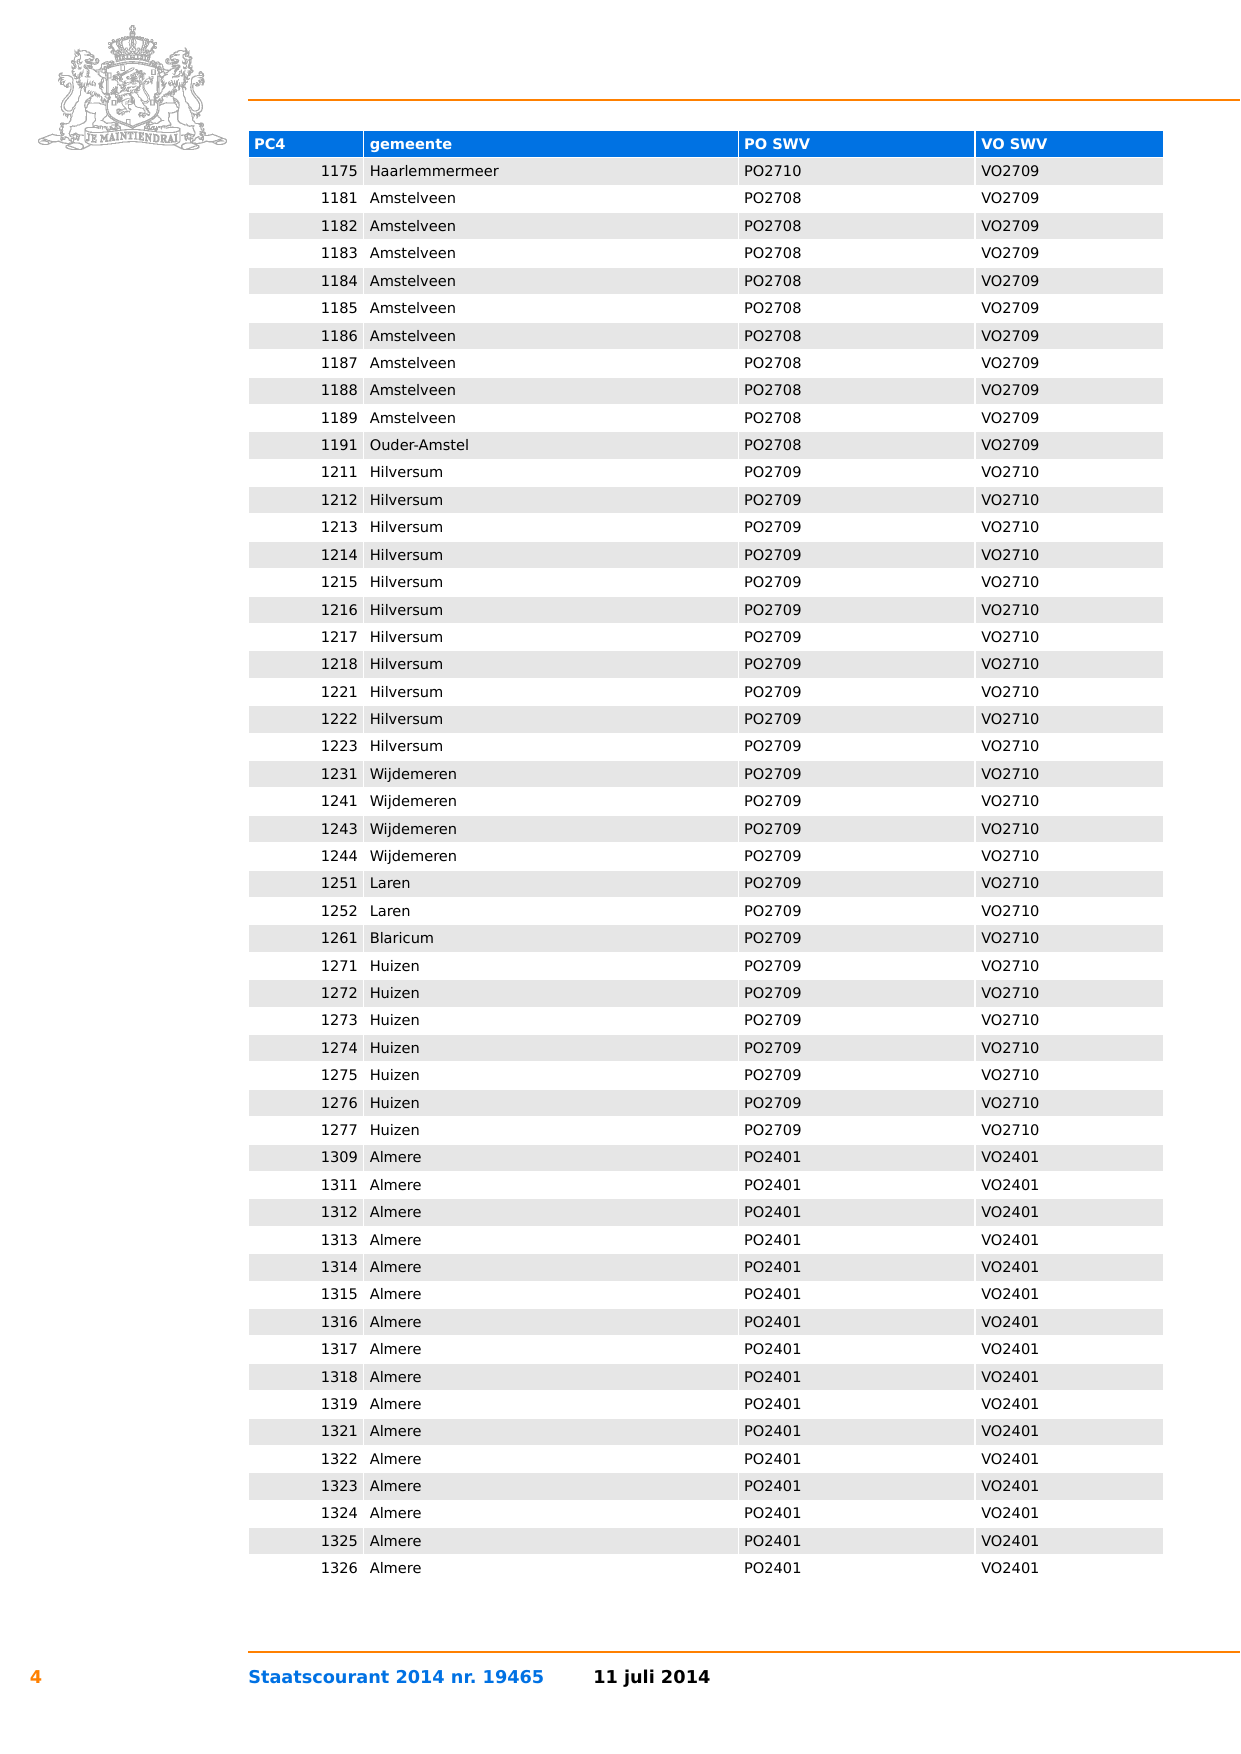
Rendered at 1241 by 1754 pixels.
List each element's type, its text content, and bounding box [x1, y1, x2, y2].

table_cell PO2401 [739, 1145, 974, 1171]
table_cell PO2401 [739, 1473, 974, 1500]
table_cell 1218 [249, 651, 363, 678]
table_cell 1277 [249, 1117, 363, 1143]
table_cell VO2710 [976, 460, 1163, 486]
table_cell 1275 [249, 1063, 363, 1089]
table_cell Almere [364, 1227, 738, 1253]
table_cell PO2709 [739, 953, 974, 979]
table_cell 1186 [249, 323, 363, 349]
table_cell 1221 [249, 679, 363, 705]
table_cell VO2710 [976, 1008, 1163, 1034]
table_cell VO2710 [976, 487, 1163, 513]
table_cell VO2710 [976, 597, 1163, 623]
table_cell Hilversum [364, 706, 738, 733]
table_cell Amstelveen [364, 405, 738, 431]
table_cell 1318 [249, 1364, 363, 1390]
table_cell Amstelveen [364, 186, 738, 212]
table_cell PO2401 [739, 1419, 974, 1445]
table_cell Hilversum [364, 679, 738, 705]
table_cell Almere [364, 1282, 738, 1308]
table_cell PO2709 [739, 1035, 974, 1061]
table_cell VO2710 [976, 1090, 1163, 1116]
table_cell 1324 [249, 1501, 363, 1527]
table_cell 1175 [249, 158, 363, 185]
table_cell PO2709 [739, 1117, 974, 1143]
table_cell VO2709 [976, 432, 1163, 459]
table_cell Huizen [364, 1090, 738, 1116]
table_cell Hilversum [364, 487, 738, 513]
table_cell 1251 [249, 871, 363, 897]
table_cell 1244 [249, 843, 363, 869]
table_cell PO2401 [739, 1391, 974, 1417]
table_cell PO2708 [739, 186, 974, 212]
table_cell PO2401 [739, 1172, 974, 1198]
table_cell PO2709 [739, 624, 974, 650]
table_cell VO2401 [976, 1391, 1163, 1417]
table_cell Laren [364, 898, 738, 924]
table_cell VO2710 [976, 843, 1163, 869]
table_cell Hilversum [364, 515, 738, 541]
table_cell PO2709 [739, 898, 974, 924]
table_cell 1276 [249, 1090, 363, 1116]
table_cell 1222 [249, 706, 363, 733]
table_header PO SWV [739, 131, 974, 157]
table_cell 1326 [249, 1556, 363, 1582]
table_cell Amstelveen [364, 295, 738, 322]
table_cell 1211 [249, 460, 363, 486]
table_cell VO2401 [976, 1446, 1163, 1472]
table_header VO SWV [976, 131, 1163, 157]
table_cell PO2709 [739, 569, 974, 596]
table_cell Wijdemeren [364, 761, 738, 787]
table_cell Almere [364, 1172, 738, 1198]
table_cell PO2708 [739, 213, 974, 239]
table_cell 1309 [249, 1145, 363, 1171]
table_cell VO2401 [976, 1309, 1163, 1335]
table_cell Hilversum [364, 597, 738, 623]
table_cell 1212 [249, 487, 363, 513]
table_cell 1312 [249, 1199, 363, 1226]
table_cell 1189 [249, 405, 363, 431]
table_cell VO2709 [976, 213, 1163, 239]
table_cell PO2401 [739, 1309, 974, 1335]
table_cell Ouder-Amstel [364, 432, 738, 459]
table_cell 1191 [249, 432, 363, 459]
picture [38, 25, 227, 150]
table_cell PO2709 [739, 597, 974, 623]
table_cell VO2710 [976, 980, 1163, 1007]
table_cell PO2709 [739, 487, 974, 513]
table_cell 1182 [249, 213, 363, 239]
table_cell 1323 [249, 1473, 363, 1500]
table_cell PO2709 [739, 734, 974, 760]
table_cell PO2708 [739, 241, 974, 267]
table_cell VO2401 [976, 1364, 1163, 1390]
table_cell PO2401 [739, 1199, 974, 1226]
table_cell Almere [364, 1501, 738, 1527]
table_cell 1315 [249, 1282, 363, 1308]
table_cell VO2401 [976, 1227, 1163, 1253]
table_cell PO2709 [739, 816, 974, 842]
table_cell 1271 [249, 953, 363, 979]
table_cell PO2708 [739, 432, 974, 459]
table_cell PO2709 [739, 843, 974, 869]
table_cell 1325 [249, 1528, 363, 1554]
table_cell Huizen [364, 1117, 738, 1143]
table_cell Hilversum [364, 460, 738, 486]
table_cell VO2401 [976, 1145, 1163, 1171]
table_cell PO2709 [739, 980, 974, 1007]
table_cell VO2709 [976, 241, 1163, 267]
table_cell VO2709 [976, 186, 1163, 212]
table_cell Almere [364, 1391, 738, 1417]
table_cell PO2708 [739, 268, 974, 294]
table_cell 1317 [249, 1336, 363, 1363]
table_cell VO2710 [976, 761, 1163, 787]
table_cell Almere [364, 1419, 738, 1445]
table_cell PO2709 [739, 460, 974, 486]
table_cell Wijdemeren [364, 843, 738, 869]
table_cell PO2709 [739, 871, 974, 897]
table_header gemeente [364, 131, 738, 157]
table_cell VO2401 [976, 1501, 1163, 1527]
table_cell VO2710 [976, 1063, 1163, 1089]
table_cell VO2401 [976, 1556, 1163, 1582]
table_cell Almere [364, 1528, 738, 1554]
table_cell Wijdemeren [364, 789, 738, 815]
table_cell VO2710 [976, 651, 1163, 678]
table_cell VO2401 [976, 1282, 1163, 1308]
table_cell PO2709 [739, 706, 974, 733]
table_cell Almere [364, 1446, 738, 1472]
table_cell 1213 [249, 515, 363, 541]
table_cell Wijdemeren [364, 816, 738, 842]
table_cell VO2709 [976, 350, 1163, 376]
table_cell VO2709 [976, 158, 1163, 185]
table_cell Amstelveen [364, 213, 738, 239]
table_cell 1185 [249, 295, 363, 322]
table_cell VO2401 [976, 1419, 1163, 1445]
table_cell PO2709 [739, 542, 974, 568]
table_cell PO2710 [739, 158, 974, 185]
table_cell 1181 [249, 186, 363, 212]
table_cell PO2708 [739, 405, 974, 431]
table_cell 1314 [249, 1254, 363, 1281]
table_cell 1311 [249, 1172, 363, 1198]
table_cell PO2401 [739, 1254, 974, 1281]
table_cell PO2401 [739, 1336, 974, 1363]
table_cell Hilversum [364, 734, 738, 760]
table_cell Almere [364, 1254, 738, 1281]
table_cell 1241 [249, 789, 363, 815]
table_cell PO2709 [739, 761, 974, 787]
table_cell VO2710 [976, 898, 1163, 924]
table_cell VO2401 [976, 1336, 1163, 1363]
table_cell PO2401 [739, 1528, 974, 1554]
table_cell Huizen [364, 1008, 738, 1034]
table_cell Hilversum [364, 569, 738, 596]
table_cell 1216 [249, 597, 363, 623]
table_cell VO2710 [976, 569, 1163, 596]
table_cell 1261 [249, 925, 363, 952]
table_cell VO2710 [976, 953, 1163, 979]
table_cell Haarlemmermeer [364, 158, 738, 185]
table_cell VO2710 [976, 1035, 1163, 1061]
table_cell 1273 [249, 1008, 363, 1034]
table_cell VO2710 [976, 624, 1163, 650]
table_cell VO2710 [976, 1117, 1163, 1143]
table_cell PO2401 [739, 1556, 974, 1582]
table_cell 1183 [249, 241, 363, 267]
table_cell 1316 [249, 1309, 363, 1335]
table_cell Amstelveen [364, 350, 738, 376]
table_cell PO2708 [739, 350, 974, 376]
table_cell 1321 [249, 1419, 363, 1445]
table_cell VO2710 [976, 515, 1163, 541]
table_cell VO2709 [976, 405, 1163, 431]
table_cell PO2709 [739, 651, 974, 678]
table_cell VO2710 [976, 789, 1163, 815]
table_cell Hilversum [364, 624, 738, 650]
table_cell 1252 [249, 898, 363, 924]
table_cell PO2708 [739, 295, 974, 322]
table_cell Almere [364, 1473, 738, 1500]
table_cell 1243 [249, 816, 363, 842]
table_cell 1214 [249, 542, 363, 568]
table_cell 1184 [249, 268, 363, 294]
table_cell VO2709 [976, 378, 1163, 404]
table_cell 1272 [249, 980, 363, 1007]
table_cell VO2401 [976, 1473, 1163, 1500]
table_header PC4 [249, 131, 363, 157]
table_cell Almere [364, 1556, 738, 1582]
table_cell Amstelveen [364, 241, 738, 267]
table_cell Amstelveen [364, 268, 738, 294]
table_cell PO2401 [739, 1227, 974, 1253]
table_cell 1188 [249, 378, 363, 404]
table_cell PO2709 [739, 679, 974, 705]
table_cell VO2710 [976, 871, 1163, 897]
table_cell PO2401 [739, 1446, 974, 1472]
table_cell VO2710 [976, 816, 1163, 842]
table_cell PO2708 [739, 323, 974, 349]
table_cell Huizen [364, 1063, 738, 1089]
table_cell 1217 [249, 624, 363, 650]
table_cell 1215 [249, 569, 363, 596]
table_cell PO2401 [739, 1364, 974, 1390]
table_cell PO2709 [739, 1090, 974, 1116]
table_cell PO2401 [739, 1501, 974, 1527]
table_cell PO2709 [739, 789, 974, 815]
table_cell VO2710 [976, 679, 1163, 705]
table_cell Blaricum [364, 925, 738, 952]
table_cell 1313 [249, 1227, 363, 1253]
table_cell VO2709 [976, 323, 1163, 349]
table_cell VO2709 [976, 268, 1163, 294]
table_cell PO2401 [739, 1282, 974, 1308]
table_cell 1322 [249, 1446, 363, 1472]
table_cell VO2401 [976, 1199, 1163, 1226]
table_cell Hilversum [364, 651, 738, 678]
table_cell 1231 [249, 761, 363, 787]
table_cell PO2709 [739, 925, 974, 952]
table_cell PO2708 [739, 378, 974, 404]
table_cell Almere [364, 1309, 738, 1335]
table_cell Huizen [364, 953, 738, 979]
table_cell VO2401 [976, 1528, 1163, 1554]
table_cell 1274 [249, 1035, 363, 1061]
table_cell 1187 [249, 350, 363, 376]
table_cell VO2401 [976, 1254, 1163, 1281]
table_cell VO2710 [976, 706, 1163, 733]
table_cell Amstelveen [364, 378, 738, 404]
table_cell 1223 [249, 734, 363, 760]
table_cell 1319 [249, 1391, 363, 1417]
table_cell VO2710 [976, 925, 1163, 952]
table_cell VO2710 [976, 734, 1163, 760]
table_cell Laren [364, 871, 738, 897]
table_cell Huizen [364, 1035, 738, 1061]
table_cell PO2709 [739, 1063, 974, 1089]
table_cell Huizen [364, 980, 738, 1007]
table_cell Almere [364, 1336, 738, 1363]
table_cell Amstelveen [364, 323, 738, 349]
table_cell VO2709 [976, 295, 1163, 322]
table_cell Hilversum [364, 542, 738, 568]
table_cell PO2709 [739, 515, 974, 541]
table_cell Almere [364, 1145, 738, 1171]
table_cell VO2710 [976, 542, 1163, 568]
table_cell Almere [364, 1364, 738, 1390]
table_cell Almere [364, 1199, 738, 1226]
table_cell PO2709 [739, 1008, 974, 1034]
table_cell VO2401 [976, 1172, 1163, 1198]
